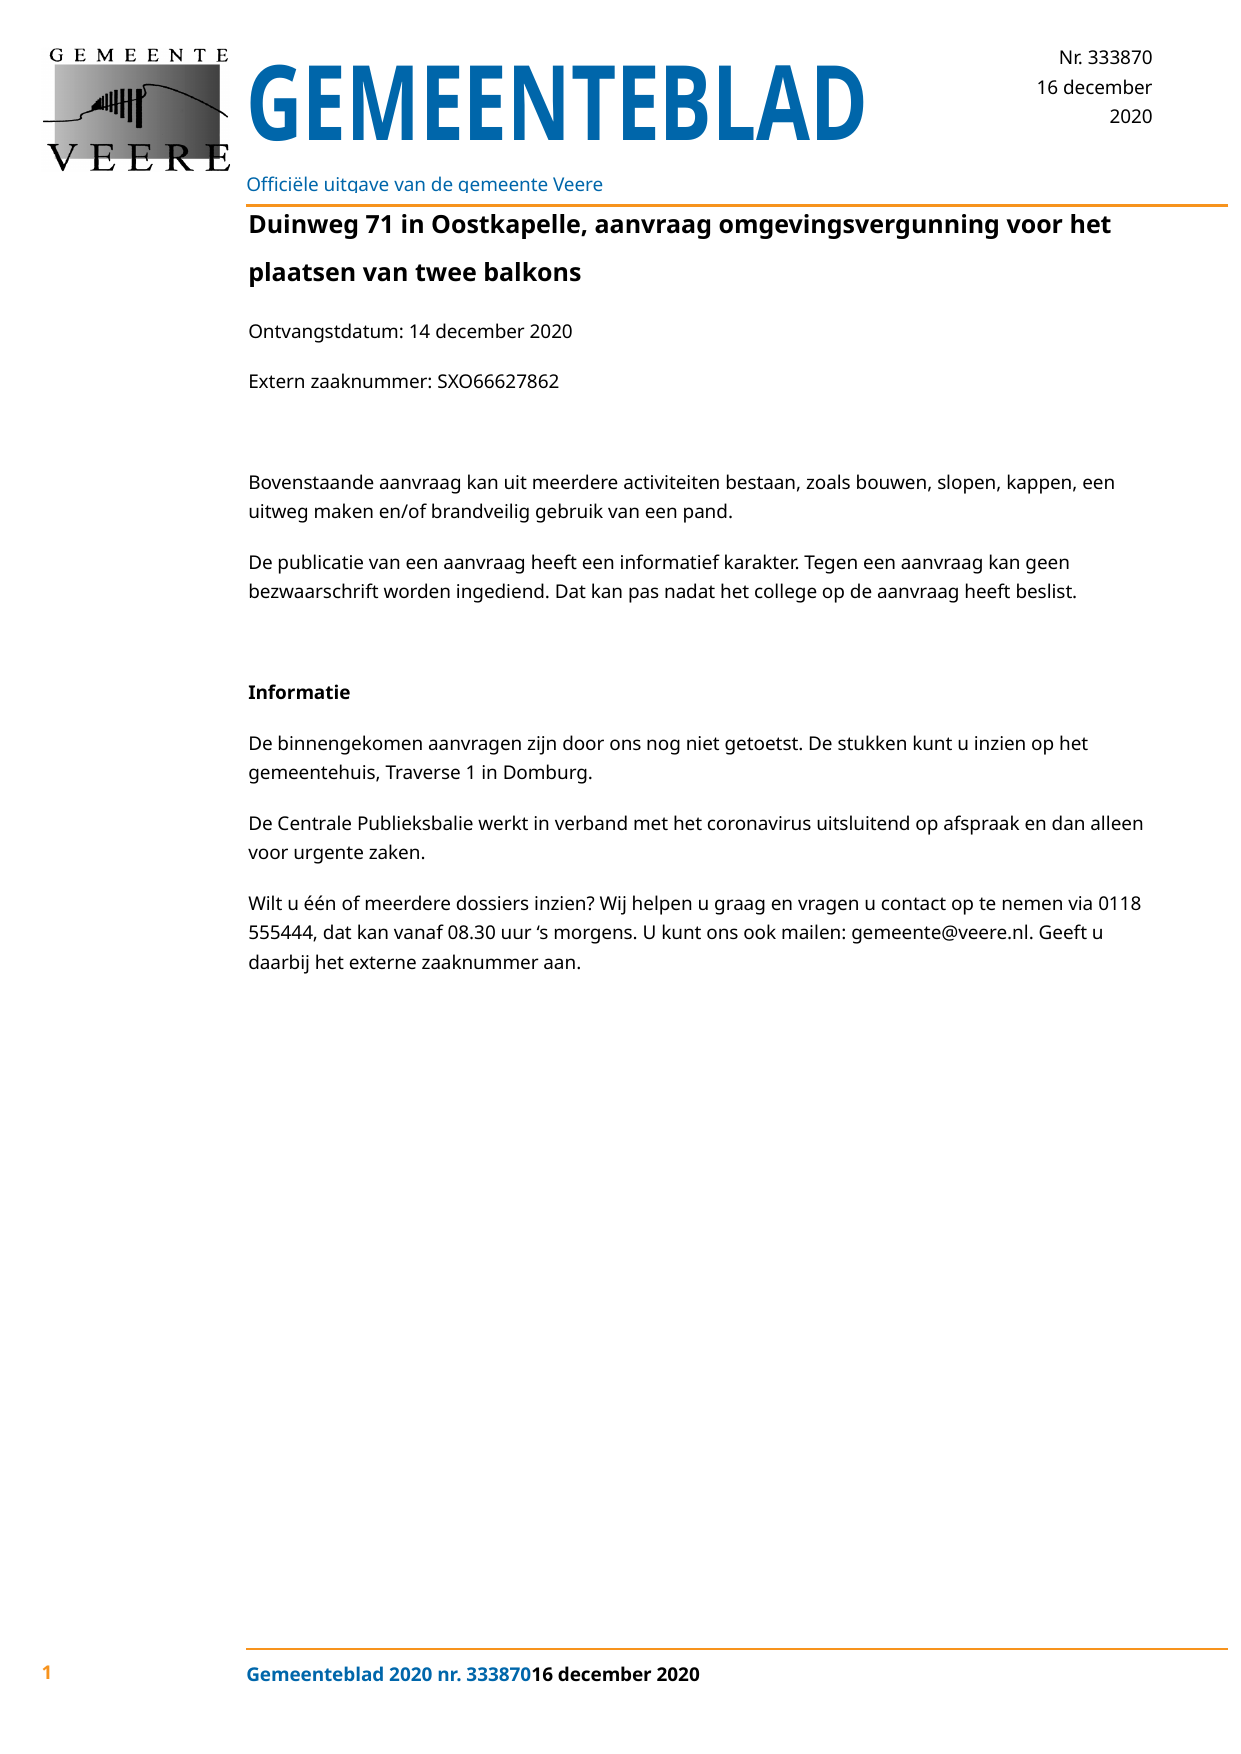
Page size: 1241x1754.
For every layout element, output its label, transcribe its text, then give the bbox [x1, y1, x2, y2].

text Ontvangstdatum: 14 december 2020 [248, 318, 1152, 344]
text De binnengekomen aanvragen zijn door ons nog niet getoetst. De stukken kunt u inzien op het gemeentehuis, Traverse 1 in Domburg. [248, 730, 1152, 785]
text De Centrale Publieksbalie werkt in verband met het coronavirus uitsluitend op afspraak en dan alleen voor urgente zaken. [248, 810, 1152, 865]
text Informatie [248, 679, 1152, 705]
text Extern zaaknummer: SXO66627862 [248, 368, 1152, 394]
text De publicatie van een aanvraag heeft een informatief karakter. Tegen een aanvraag kan geen bezwaarschrift worden ingediend. Dat kan pas nadat het college op de aanvraag heeft beslist. [248, 549, 1152, 604]
text Wilt u één of meerdere dossiers inzien? Wij helpen u graag en vragen u contact op te nemen via 0118 555444, dat kan vanaf 08.30 uur ‘s morgens. U kunt ons ook mailen: gemeente@veere.nl. Geeft u daarbij het externe zaaknummer aan. [248, 890, 1152, 975]
text Duinweg 71 in Oostkapelle, aanvraag omgevingsvergunning voor het plaatsen van twee balkons [248, 207, 1152, 288]
picture [41, 47, 231, 172]
text Bovenstaande aanvraag kan uit meerdere activiteiten bestaan, zoals bouwen, slopen, kappen, een uitweg maken en/of brandveilig gebruik van een pand. [248, 469, 1152, 524]
